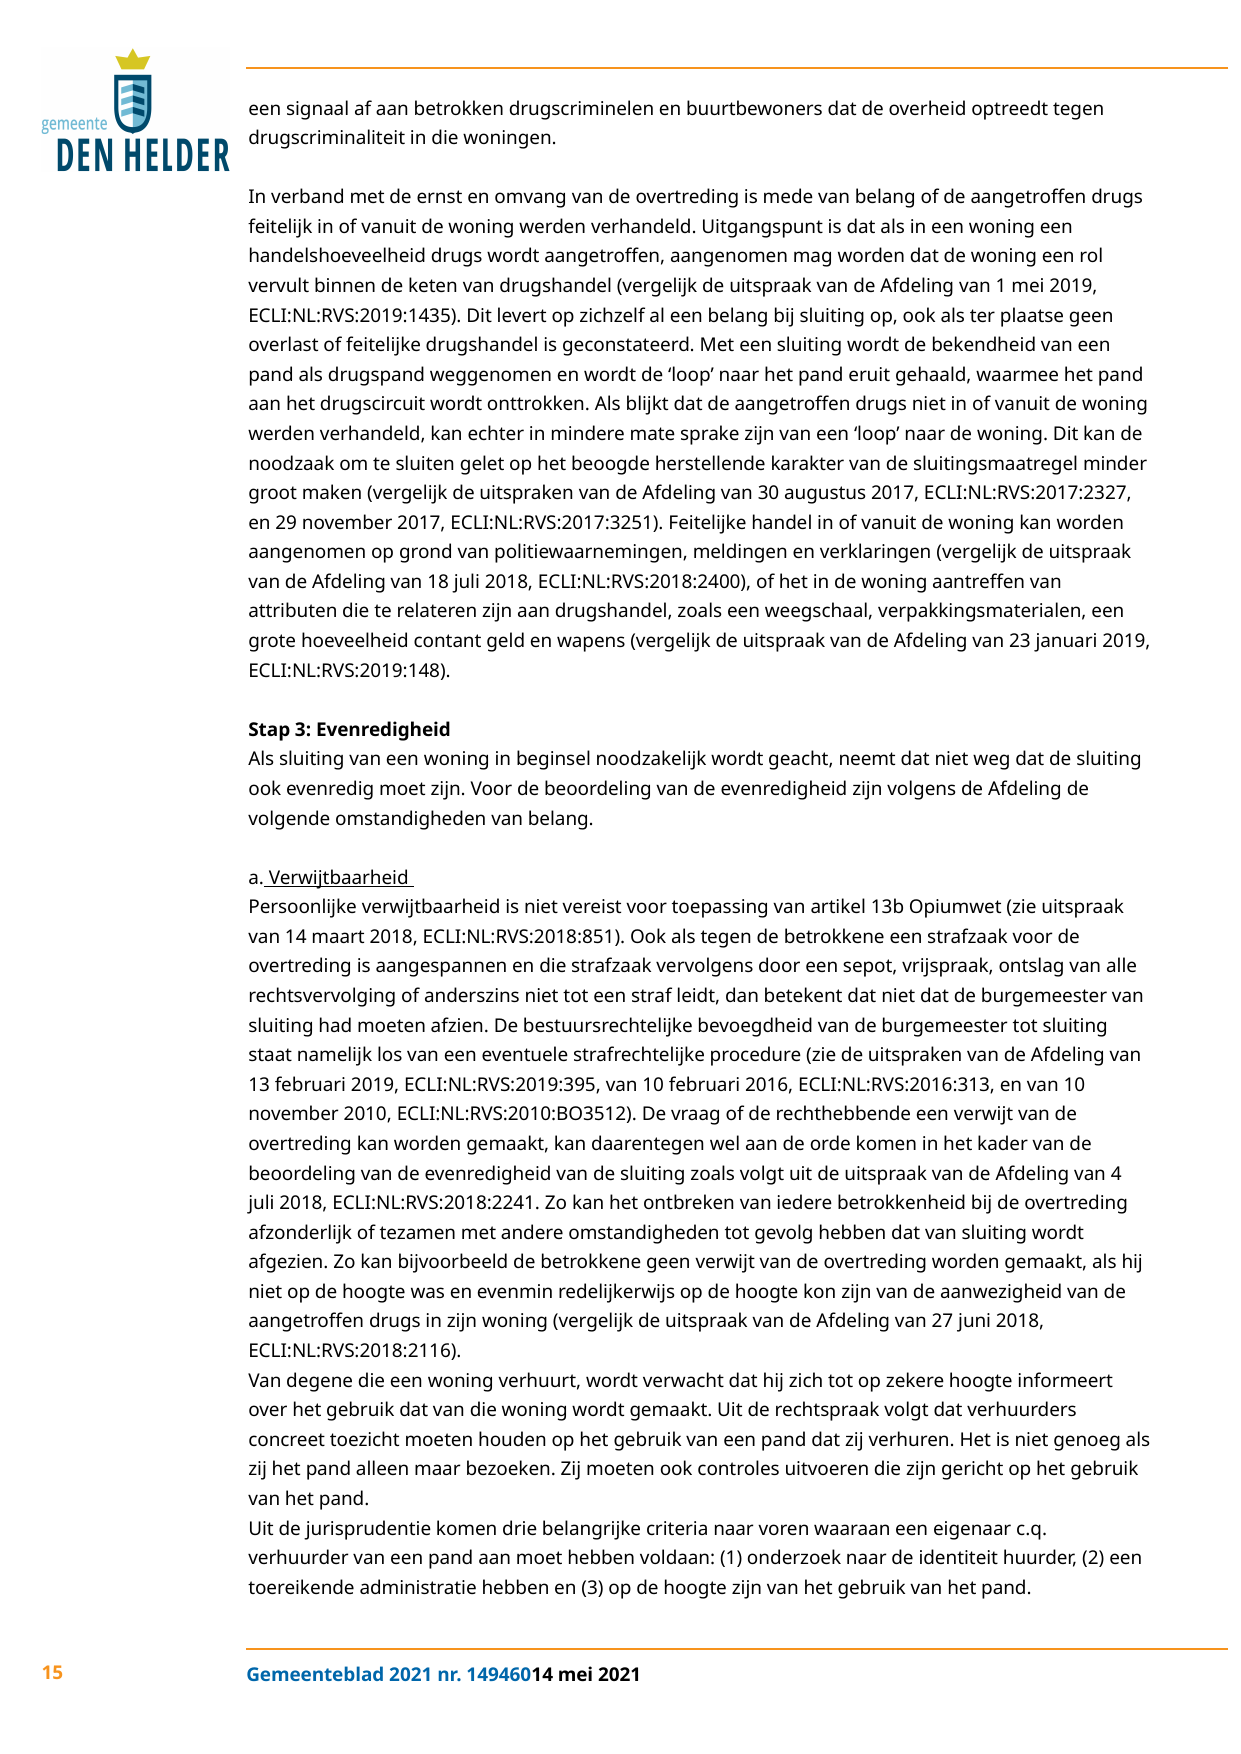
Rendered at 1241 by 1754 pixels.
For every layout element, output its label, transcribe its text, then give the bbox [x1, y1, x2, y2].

picture [100, 154, 106, 172]
text Stap 3: Evenredigheid [248, 716, 1152, 742]
text Van degene die een woning verhuurt, wordt verwacht dat hij zich tot op zekere hoogte informeert over het gebruik dat van die woning wordt gemaakt. Uit de rechtspraak volgt dat verhuurders concreet toezicht moeten houden op het gebruik van een pand dat zij verhuren. Het is niet genoeg als zij het pand alleen maar bezoeken. Zij moeten ook controles uitvoeren die zijn gericht op het gebruik van het pand. [248, 1367, 1152, 1511]
picture [63, 144, 68, 165]
text Uit de jurisprudentie komen drie belangrijke criteria naar voren waaraan een eigenaar c.q. verhuurder van een pand aan moet hebben voldaan: (1) onderzoek naar de identiteit huurder, (2) een toereikende administratie hebben en (3) op de hoogte zijn van het gebruik van het pand. [248, 1515, 1152, 1600]
text a. Verwijtbaarheid [248, 864, 1152, 890]
text Persoonlijke verwijtbaarheid is niet vereist voor toepassing van artikel 13b Opiumwet (zie uitspraak van 14 maart 2018, ECLI:NL:RVS:2018:851). Ook als tegen de betrokkene een strafzaak voor de overtreding is aangespannen en die strafzaak vervolgens door een sepot, vrijspraak, ontslag van alle rechtsvervolging of anderszins niet tot een straf leidt, dan betekent dat niet dat de burgemeester van sluiting had moeten afzien. De bestuursrechtelijke bevoegdheid van de burgemeester tot sluiting staat namelijk los van een eventuele strafrechtelijke procedure (zie de uitspraken van de Afdeling van 13 februari 2019, ECLI:NL:RVS:2019:395, van 10 februari 2016, ECLI:NL:RVS:2016:313, en van 10 november 2010, ECLI:NL:RVS:2010:BO3512). De vraag of de rechthebbende een verwijt van de overtreding kan worden gemaakt, kan daarentegen wel aan de orde komen in het kader van de beoordeling van de evenredigheid van de sluiting zoals volgt uit de uitspraak van de Afdeling van 4 juli 2018, ECLI:NL:RVS:2018:2241. Zo kan het ontbreken van iedere betrokkenheid bij de overtreding afzonderlijk of tezamen met andere omstandigheden tot gevolg hebben dat van sluiting wordt afgezien. Zo kan bijvoorbeeld de betrokkene geen verwijt van de overtreding worden gemaakt, als hij niet op de hoogte was en evenmin redelijkerwijs op de hoogte kon zijn van de aanwezigheid van de aangetroffen drugs in zijn woning (vergelijk de uitspraak van de Afdeling van 27 juni 2018, ECLI:NL:RVS:2018:2116). [248, 893, 1152, 1363]
picture [182, 144, 187, 165]
picture [220, 160, 224, 172]
picture [41, 47, 231, 172]
text een signaal af aan betrokken drugscriminelen en buurtbewoners dat de overheid optreedt tegen drugscriminaliteit in die woningen. [248, 95, 1152, 150]
picture [130, 157, 135, 172]
text In verband met de ernst en omvang van de overtreding is mede van belang of de aangetroffen drugs feitelijk in of vanuit de woning werden verhandeld. Uitgangspunt is dat als in een woning een handelshoeveelheid drugs wordt aangetroffen, aangenomen mag worden dat de woning een rol vervult binnen de keten van drugshandel (vergelijk de uitspraak van de Afdeling van 1 mei 2019, ECLI:NL:RVS:2019:1435). Dit levert op zichzelf al een belang bij sluiting op, ook als ter plaatse geen overlast of feitelijke drugshandel is geconstateerd. Met een sluiting wordt de bekendheid van een pand als drugspand weggenomen en wordt de ‘loop’ naar het pand eruit gehaald, waarmee het pand aan het drugscircuit wordt onttrokken. Als blijkt dat de aangetroffen drugs niet in of vanuit de woning werden verhandeld, kan echter in mindere mate sprake zijn van een ‘loop’ naar de woning. Dit kan de noodzaak om te sluiten gelet op het beoogde herstellende karakter van de sluitingsmaatregel minder groot maken (vergelijk de uitspraken van de Afdeling van 30 augustus 2017, ECLI:NL:RVS:2017:2327, en 29 november 2017, ECLI:NL:RVS:2017:3251). Feitelijke handel in of vanuit de woning kan worden aangenomen op grond van politiewaarnemingen, meldingen en verklaringen (vergelijk de uitspraak van de Afdeling van 18 juli 2018, ECLI:NL:RVS:2018:2400), of het in de woning aantreffen van attributen die te relateren zijn aan drugshandel, zoals een weegschaal, verpakkingsmaterialen, een grote hoeveelheid contant geld en wapens (vergelijk de uitspraak van de Afdeling van 23 januari 2019, ECLI:NL:RVS:2019:148). [248, 183, 1152, 683]
text Als sluiting van een woning in beginsel noodzakelijk wordt geacht, neemt dat niet weg dat de sluiting ook evenredig moet zijn. Voor de beoordeling van de evenredigheid zijn volgens de Afdeling de volgende omstandigheden van belang. [248, 746, 1152, 831]
